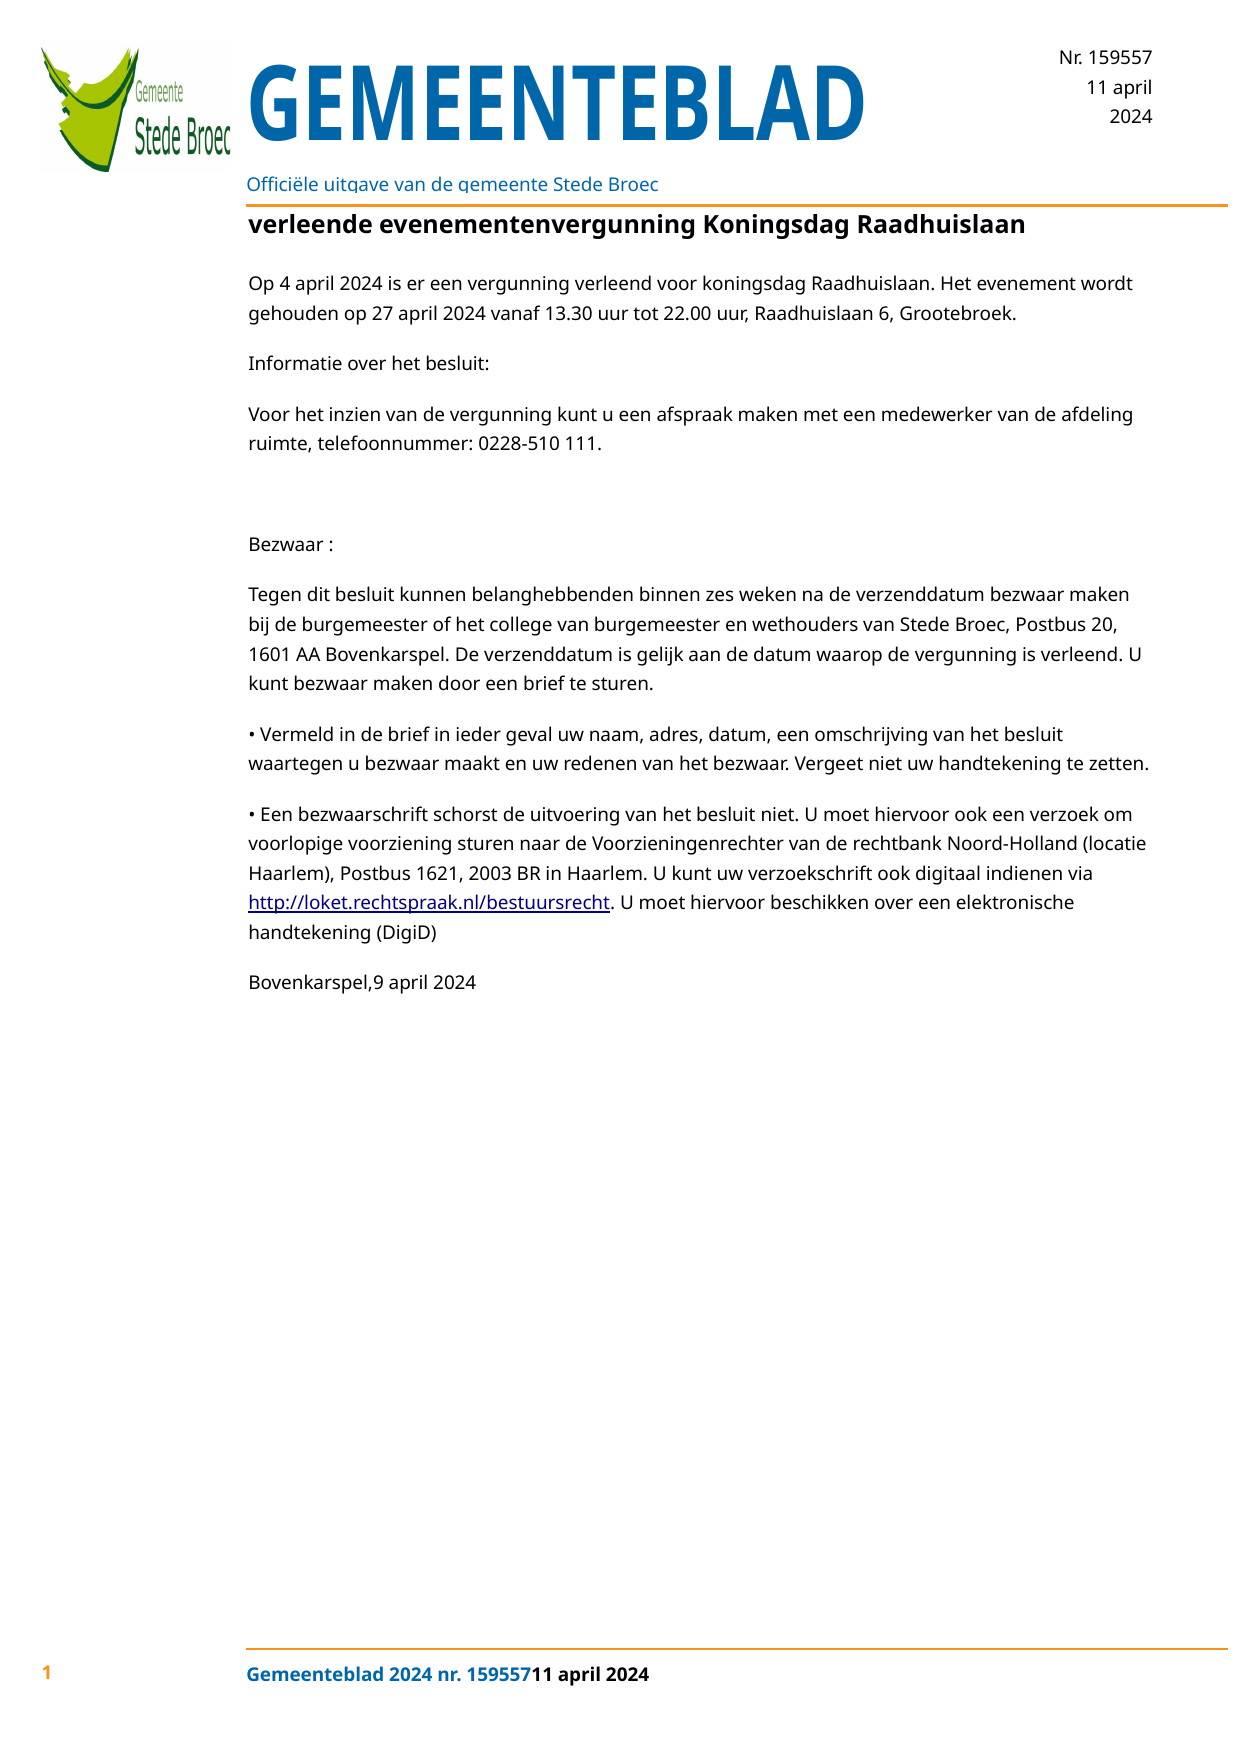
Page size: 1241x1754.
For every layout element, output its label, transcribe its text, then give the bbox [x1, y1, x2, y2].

text Voor het inzien van de vergunning kunt u een afspraak maken met een medewerker van de afdeling ruimte, telefoonnummer: 0228-510 111. [248, 401, 1152, 456]
text • Een bezwaarschrift schorst de uitvoering van het besluit niet. U moet hiervoor ook een verzoek om voorlopige voorziening sturen naar de Voorzieningenrechter van de rechtbank Noord-Holland (locatie Haarlem), Postbus 1621, 2003 BR in Haarlem. U kunt uw verzoekschrift ook digitaal indienen via http://loket.rechtspraak.nl/bestuursrecht. U moet hiervoor beschikken over een elektronische handtekening (DigiD) [248, 801, 1152, 945]
text Tegen dit besluit kunnen belanghebbenden binnen zes weken na de verzenddatum bezwaar maken bij de burgemeester of het college van burgemeester en wethouders van Stede Broec, Postbus 20, 1601 AA Bovenkarspel. De verzenddatum is gelijk aan de datum waarop de vergunning is verleend. U kunt bezwaar maken door een brief te sturen. [248, 582, 1152, 696]
picture [41, 47, 231, 172]
text • Vermeld in de brief in ieder geval uw naam, adres, datum, een omschrijving van het besluit waartegen u bezwaar maakt en uw redenen van het bezwaar. Vergeet niet uw handtekening te zetten. [248, 721, 1152, 776]
text Op 4 april 2024 is er een vergunning verleend voor koningsdag Raadhuislaan. Het evenement wordt gehouden op 27 april 2024 vanaf 13.30 uur tot 22.00 uur, Raadhuislaan 6, Grootebroek. [248, 270, 1152, 326]
text Bovenkarspel,9 april 2024 [248, 969, 1152, 995]
text Bezwaar : [248, 531, 1152, 557]
text verleende evenementenvergunning Koningsdag Raadhuislaan [248, 207, 1152, 241]
text Informatie over het besluit: [248, 350, 1152, 376]
